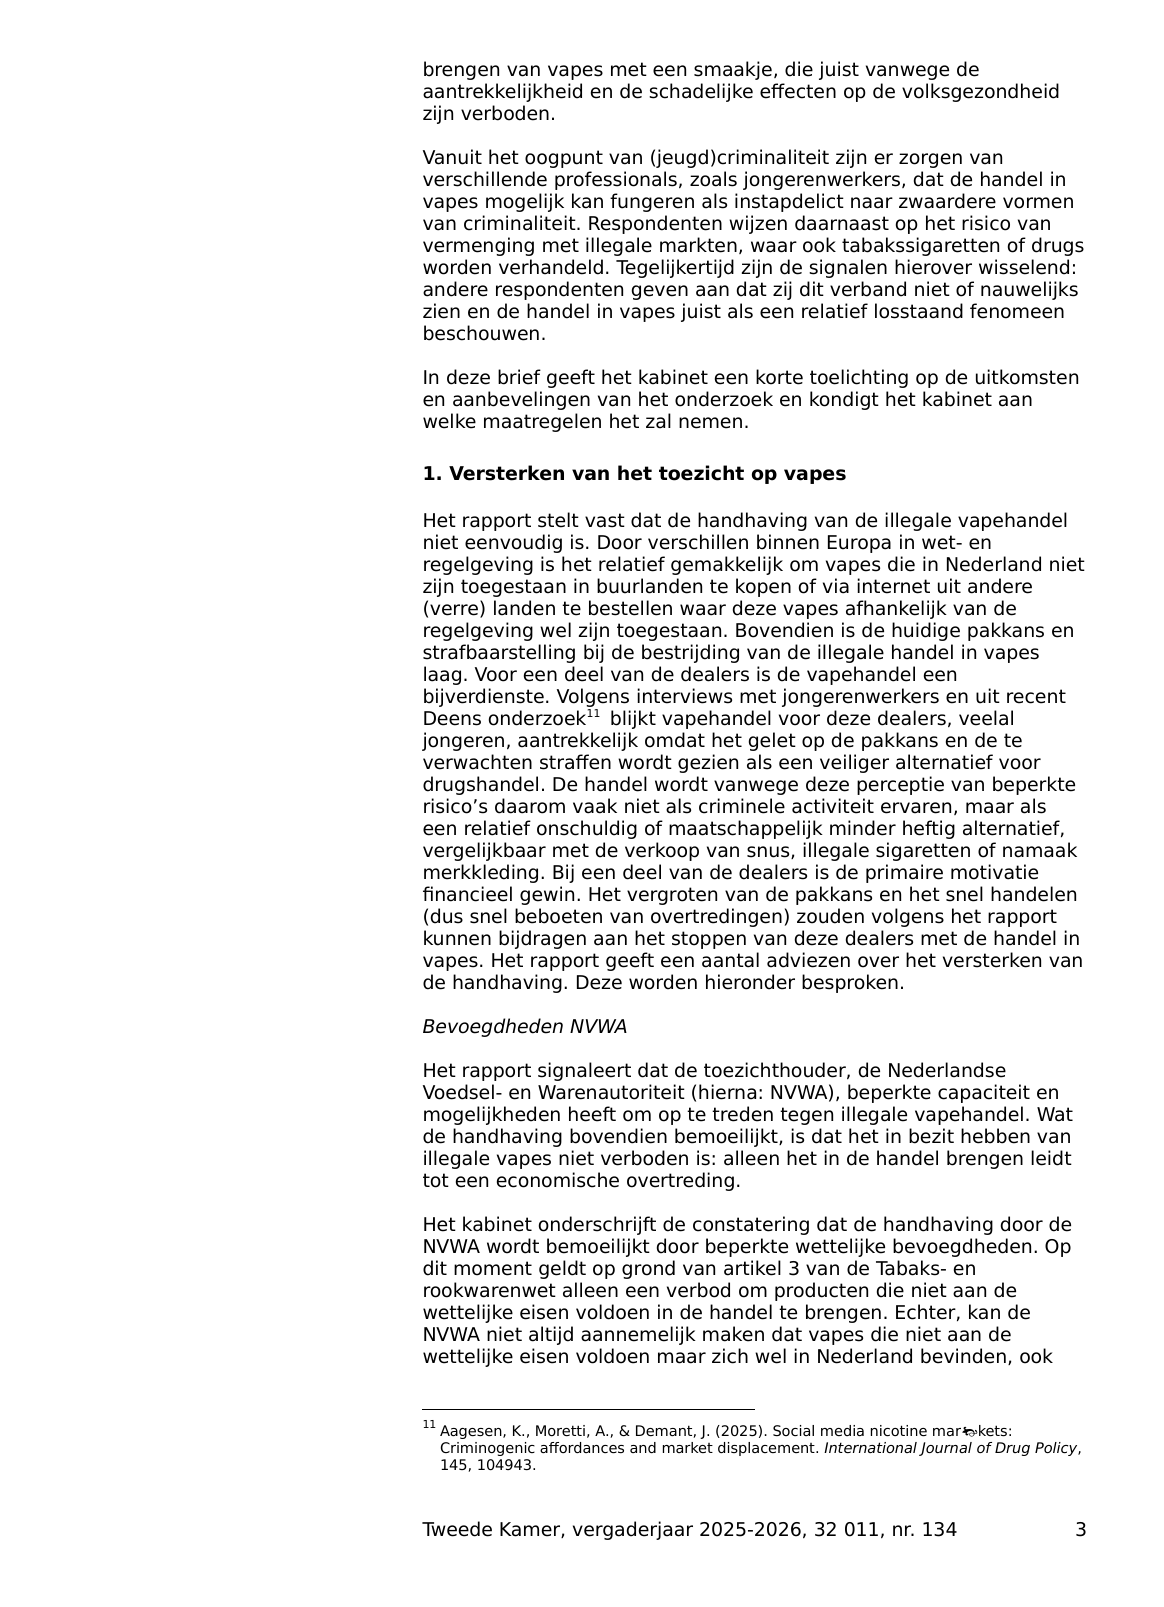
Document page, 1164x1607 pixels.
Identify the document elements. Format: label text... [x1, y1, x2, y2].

text In deze brief geeft het kabinet een korte toelichting op de uitkomsten en aanbevelingen van het onderzoek en kondigt het kabinet aan welke maatregelen het zal nemen. [422, 367, 1087, 433]
text Vanuit het oogpunt van (jeugd)criminaliteit zijn er zorgen van verschillende professionals, zoals jongerenwerkers, dat de handel in vapes mogelijk kan fungeren als instapdelict naar zwaardere vormen van criminaliteit. Respondenten wijzen daarnaast op het risico van vermenging met illegale markten, waar ook tabakssigaretten of drugs worden verhandeld. Tegelijkertijd zijn de signalen hierover wisselend: andere respondenten geven aan dat zij dit verband niet of nauwelijks zien en de handel in vapes juist als een relatief losstaand fenomeen beschouwen. [422, 147, 1087, 345]
subtitle 1. Versterken van het toezicht op vapes [422, 463, 1087, 485]
text Het rapport signaleert dat de toezichthouder, de Nederlandse Voedsel- en Warenautoriteit (hierna: NVWA), beperkte capaciteit en mogelijkheden heeft om op te treden tegen illegale vapehandel. Wat de handhaving bovendien bemoeilijkt, is dat het in bezit hebben van illegale vapes niet verboden is: alleen het in de handel brengen leidt tot een economische overtreding. [422, 1060, 1087, 1192]
subtitle Bevoegdheden NVWA [422, 1016, 1087, 1038]
text Het kabinet onderschrijft de constatering dat de handhaving door de NVWA wordt bemoeilijkt door beperkte wettelijke bevoegdheden. Op dit moment geldt op grond van artikel 3 van de Tabaks- en rookwarenwet alleen een verbod om producten die niet aan de wettelijke eisen voldoen in de handel te brengen. Echter, kan de NVWA niet altijd aannemelijk maken dat vapes die niet aan de wettelijke eisen voldoen maar zich wel in Nederland bevinden, ook [422, 1214, 1087, 1368]
text brengen van vapes met een smaakje, die juist vanwege de aantrekkelijkheid en de schadelijke effecten op de volksgezondheid zijn verboden. [422, 59, 1087, 125]
text Aagesen, K., Moretti, A., & Demant, J. (2025). Social media nicotine markets: Criminogenic affordances and market displacement. International Journal of Drug Policy, 145, 104943. [422, 1418, 1087, 1474]
text Het rapport stelt vast dat de handhaving van de illegale vapehandel niet eenvoudig is. Door verschillen binnen Europa in wet- en regelgeving is het relatief gemakkelijk om vapes die in Nederland niet zijn toegestaan in buurlanden te kopen of via internet uit andere (verre) landen te bestellen waar deze vapes afhankelijk van de regelgeving wel zijn toegestaan. Bovendien is de huidige pakkans en strafbaarstelling bij de bestrijding van de illegale handel in vapes laag. Voor een deel van de dealers is de vapehandel een bijverdienste. Volgens interviews met jongerenwerkers en uit recent Deens onderzoek blijkt vapehandel voor deze dealers, veelal jongeren, aantrekkelijk omdat het gelet op de pakkans en de te verwachten straffen wordt gezien als een veiliger alternatief voor drugshandel. De handel wordt vanwege deze perceptie van beperkte risico’s daarom vaak niet als criminele activiteit ervaren, maar als een relatief onschuldig of maatschappelijk minder heftig alternatief, vergelijkbaar met de verkoop van snus, illegale sigaretten of namaak merkkleding. Bij een deel van de dealers is de primaire motivatie financieel gewin. Het vergroten van de pakkans en het snel handelen (dus snel beboeten van overtredingen) zouden volgens het rapport kunnen bijdragen aan het stoppen van deze dealers met de handel in vapes. Het rapport geeft een aantal adviezen over het versterken van de handhaving. Deze worden hieronder besproken. [422, 510, 1087, 994]
